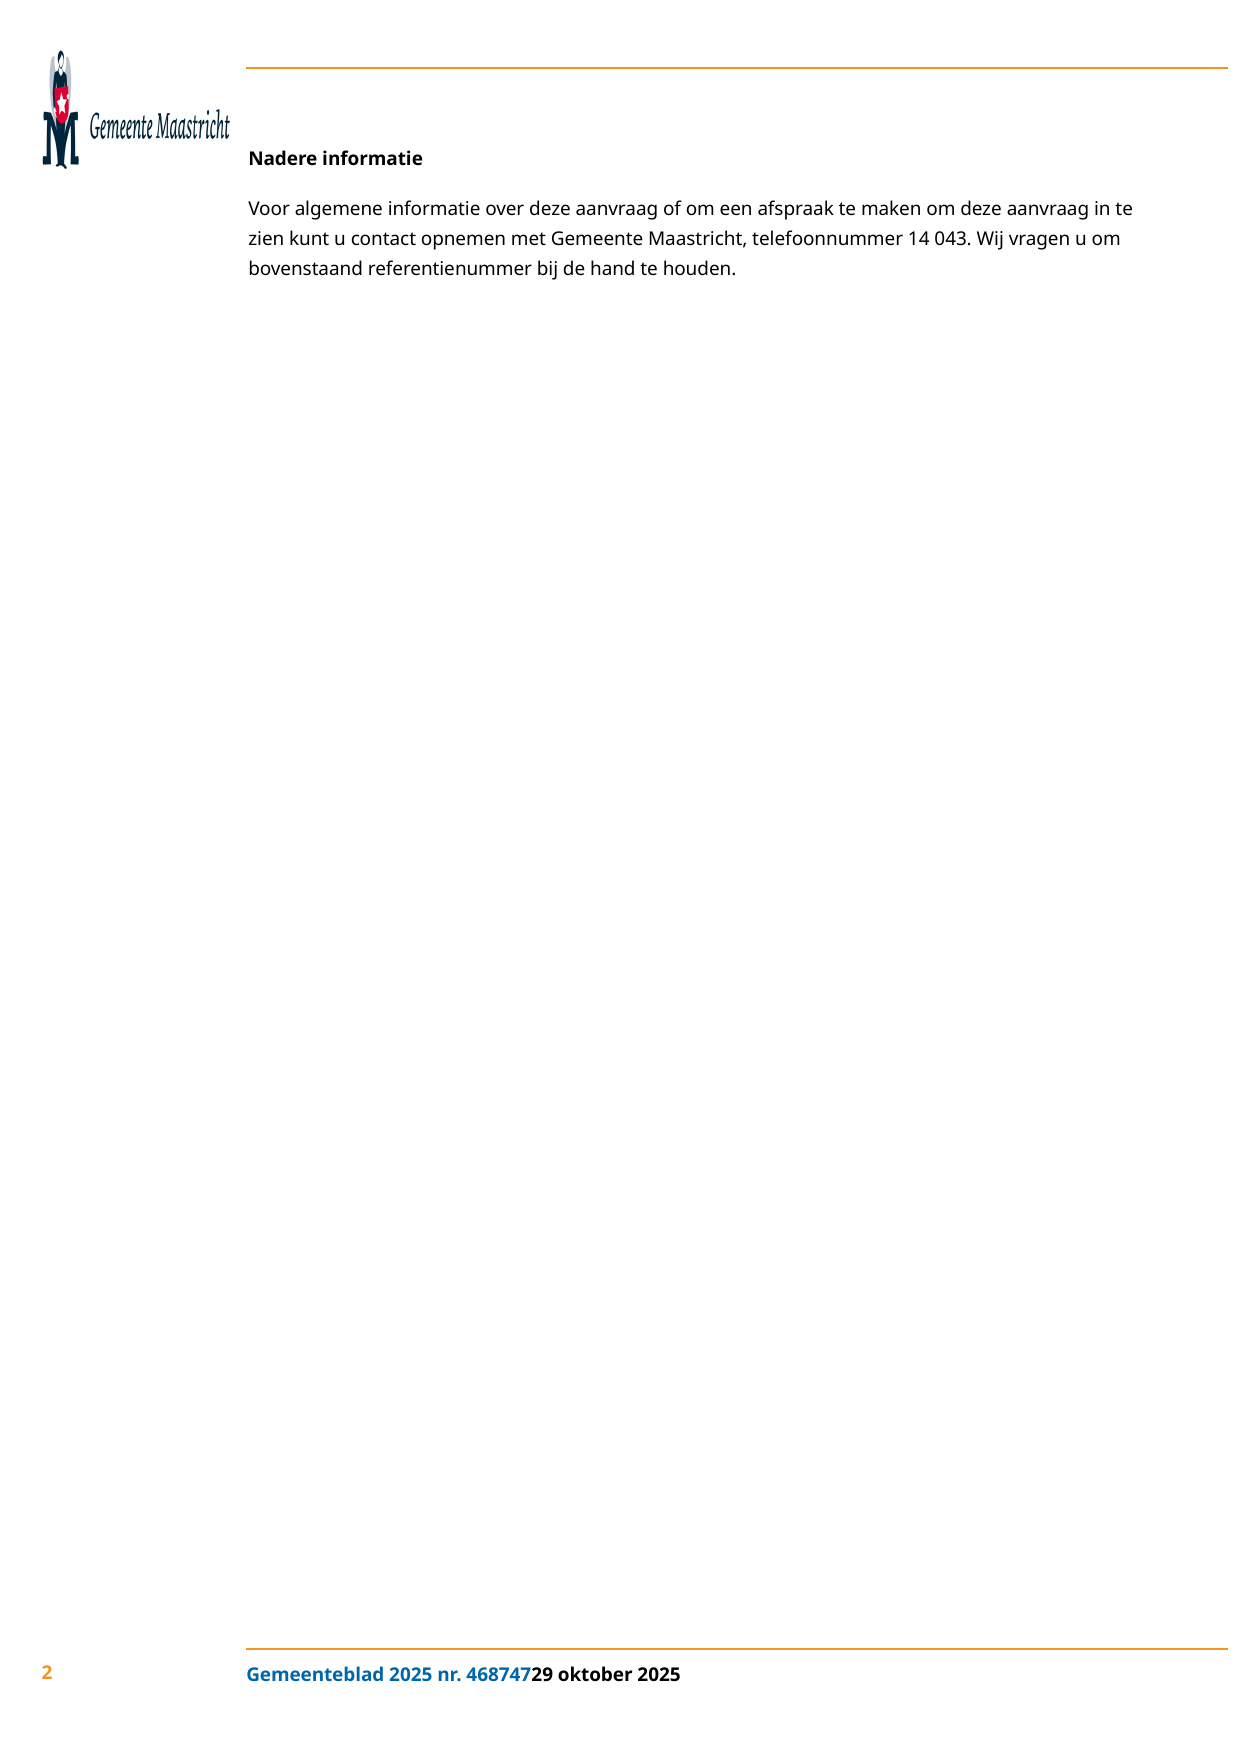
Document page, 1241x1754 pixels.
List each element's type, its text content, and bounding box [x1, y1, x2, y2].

text Nadere informatie [248, 145, 1152, 171]
text Voor algemene informatie over deze aanvraag of om een afspraak te maken om deze aanvraag in te zien kunt u contact opnemen met Gemeente Maastricht, telefoonnummer 14 043. Wij vragen u om bovenstaand referentienummer bij de hand te houden. [248, 196, 1152, 281]
picture [41, 47, 231, 172]
